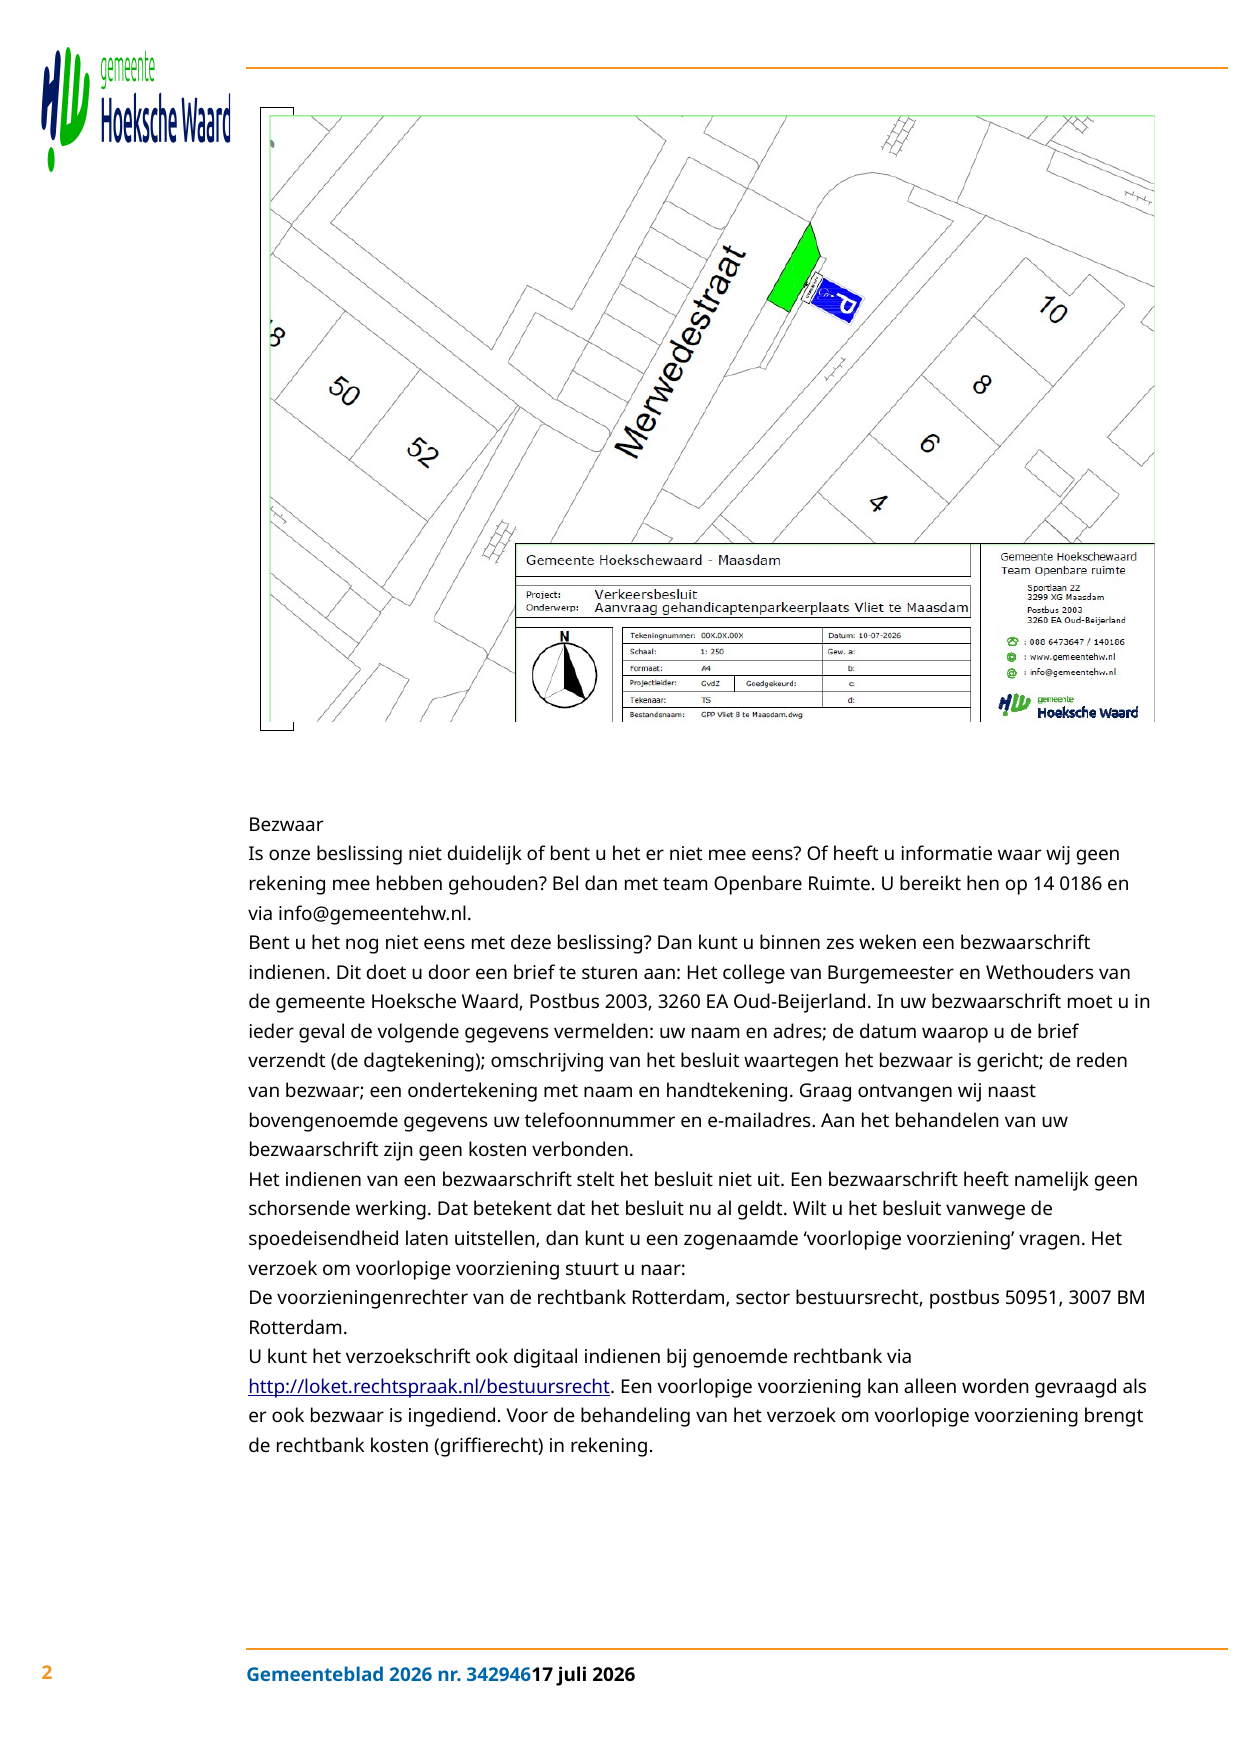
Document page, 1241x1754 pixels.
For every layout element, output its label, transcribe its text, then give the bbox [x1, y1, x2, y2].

picture [41, 47, 231, 172]
text Is onze beslissing niet duidelijk of bent u het er niet mee eens? Of heeft u informatie waar wij geen rekening mee hebben gehouden? Bel dan met team Openbare Ruimte. U bereikt hen op 14 0186 en via info@gemeentehw.nl. [248, 841, 1152, 926]
text Het indienen van een bezwaarschrift stelt het besluit niet uit. Een bezwaarschrift heeft namelijk geen schorsende werking. Dat betekent dat het besluit nu al geldt. Wilt u het besluit vanwege de spoedeisendheid laten uitstellen, dan kunt u een zogenaamde ‘voorlopige voorziening’ vragen. Het verzoek om voorlopige voorziening stuurt u naar: [248, 1166, 1152, 1281]
text Bezwaar [248, 811, 1152, 837]
picture [268, 115, 1155, 722]
text De voorzieningenrechter van de rechtbank Rotterdam, sector bestuursrecht, postbus 50951, 3007 BM Rotterdam. [248, 1284, 1152, 1340]
text U kunt het verzoekschrift ook digitaal indienen bij genoemde rechtbank via http://loket.rechtspraak.nl/bestuursrecht. Een voorlopige voorziening kan alleen worden gevraagd als er ook bezwaar is ingediend. Voor de behandeling van het verzoek om voorlopige voorziening brengt de rechtbank kosten (griffierecht) in rekening. [248, 1343, 1152, 1458]
text Bent u het nog niet eens met deze beslissing? Dan kunt u binnen zes weken een bezwaarschrift indienen. Dit doet u door een brief te sturen aan: Het college van Burgemeester en Wethouders van de gemeente Hoeksche Waard, Postbus 2003, 3260 EA Oud-Beijerland. In uw bezwaarschrift moet u in ieder geval de volgende gegevens vermelden: uw naam en adres; de datum waarop u de brief verzendt (de dagtekening); omschrijving van het besluit waartegen het bezwaar is gericht; de reden van bezwaar; een ondertekening met naam en handtekening. Graag ontvangen wij naast bovengenoemde gegevens uw telefoonnummer en e-mailadres. Aan het behandelen van uw bezwaarschrift zijn geen kosten verbonden. [248, 929, 1152, 1162]
